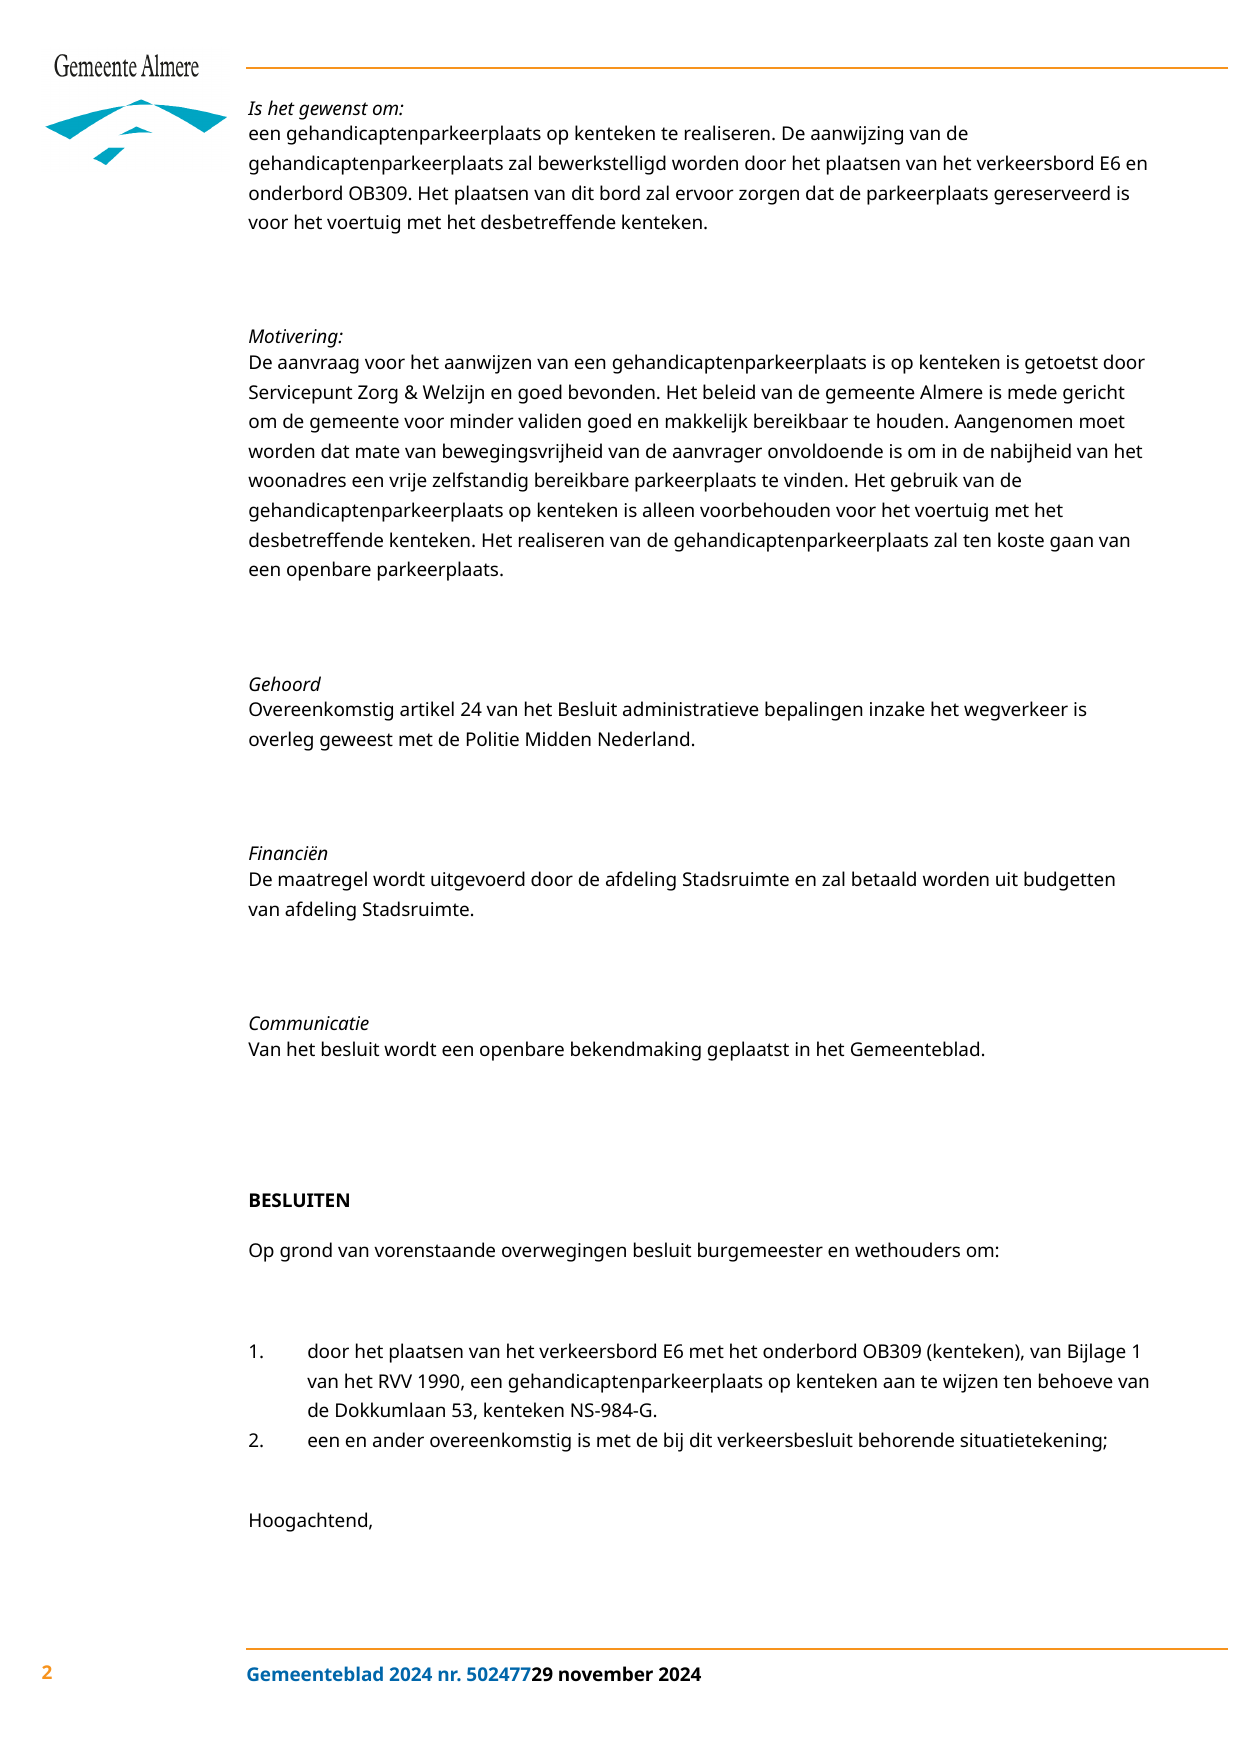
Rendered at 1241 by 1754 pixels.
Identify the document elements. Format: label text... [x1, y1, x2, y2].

text Financiën [248, 841, 1152, 866]
text De maatregel wordt uitgevoerd door de afdeling Stadsruimte en zal betaald worden uit budgetten van afdeling Stadsruimte. [248, 866, 1152, 922]
text Communicatie [248, 1010, 1152, 1036]
text Overeenkomstig artikel 24 van het Besluit administratieve bepalingen inzake het wegverkeer is overleg geweest met de Politie Midden Nederland. [248, 697, 1152, 752]
text Gehoord [248, 671, 1152, 697]
text Motivering: [248, 324, 1152, 349]
text Op grond van vorenstaande overwegingen besluit burgemeester en wethouders om: [248, 1238, 1152, 1263]
text een gehandicaptenparkeerplaats op kenteken te realiseren. De aanwijzing van de gehandicaptenparkeerplaats zal bewerkstelligd worden door het plaatsen van het verkeersbord E6 en onderbord OB309. Het plaatsen van dit bord zal ervoor zorgen dat de parkeerplaats gereserveerd is voor het voertuig met het desbetreffende kenteken. [248, 121, 1152, 235]
text Hoogachtend, [248, 1507, 1152, 1533]
list een en ander overeenkomstig is met de bij dit verkeersbesluit behorende situatietekening; [248, 1427, 1152, 1453]
list door het plaatsen van het verkeersbord E6 met het onderbord OB309 (kenteken), van Bijlage 1 van het RVV 1990, een gehandicaptenparkeerplaats op kenteken aan te wijzen ten behoeve van de Dokkumlaan 53, kenteken NS-984-G. [248, 1338, 1152, 1423]
text BESLUITEN [248, 1187, 1152, 1213]
picture [41, 47, 231, 172]
text Van het besluit wordt een openbare bekendmaking geplaatst in het Gemeenteblad. [248, 1036, 1152, 1062]
text Is het gewenst om: [248, 95, 1152, 121]
text De aanvraag voor het aanwijzen van een gehandicaptenparkeerplaats is op kenteken is getoetst door Servicepunt Zorg & Welzijn en goed bevonden. Het beleid van de gemeente Almere is mede gericht om de gemeente voor minder validen goed en makkelijk bereikbaar te houden. Aangenomen moet worden dat mate van bewegingsvrijheid van de aanvrager onvoldoende is om in de nabijheid van het woonadres een vrije zelfstandig bereikbare parkeerplaats te vinden. Het gebruik van de gehandicaptenparkeerplaats op kenteken is alleen voorbehouden voor het voertuig met het desbetreffende kenteken. Het realiseren van de gehandicaptenparkeerplaats zal ten koste gaan van een openbare parkeerplaats. [248, 349, 1152, 582]
